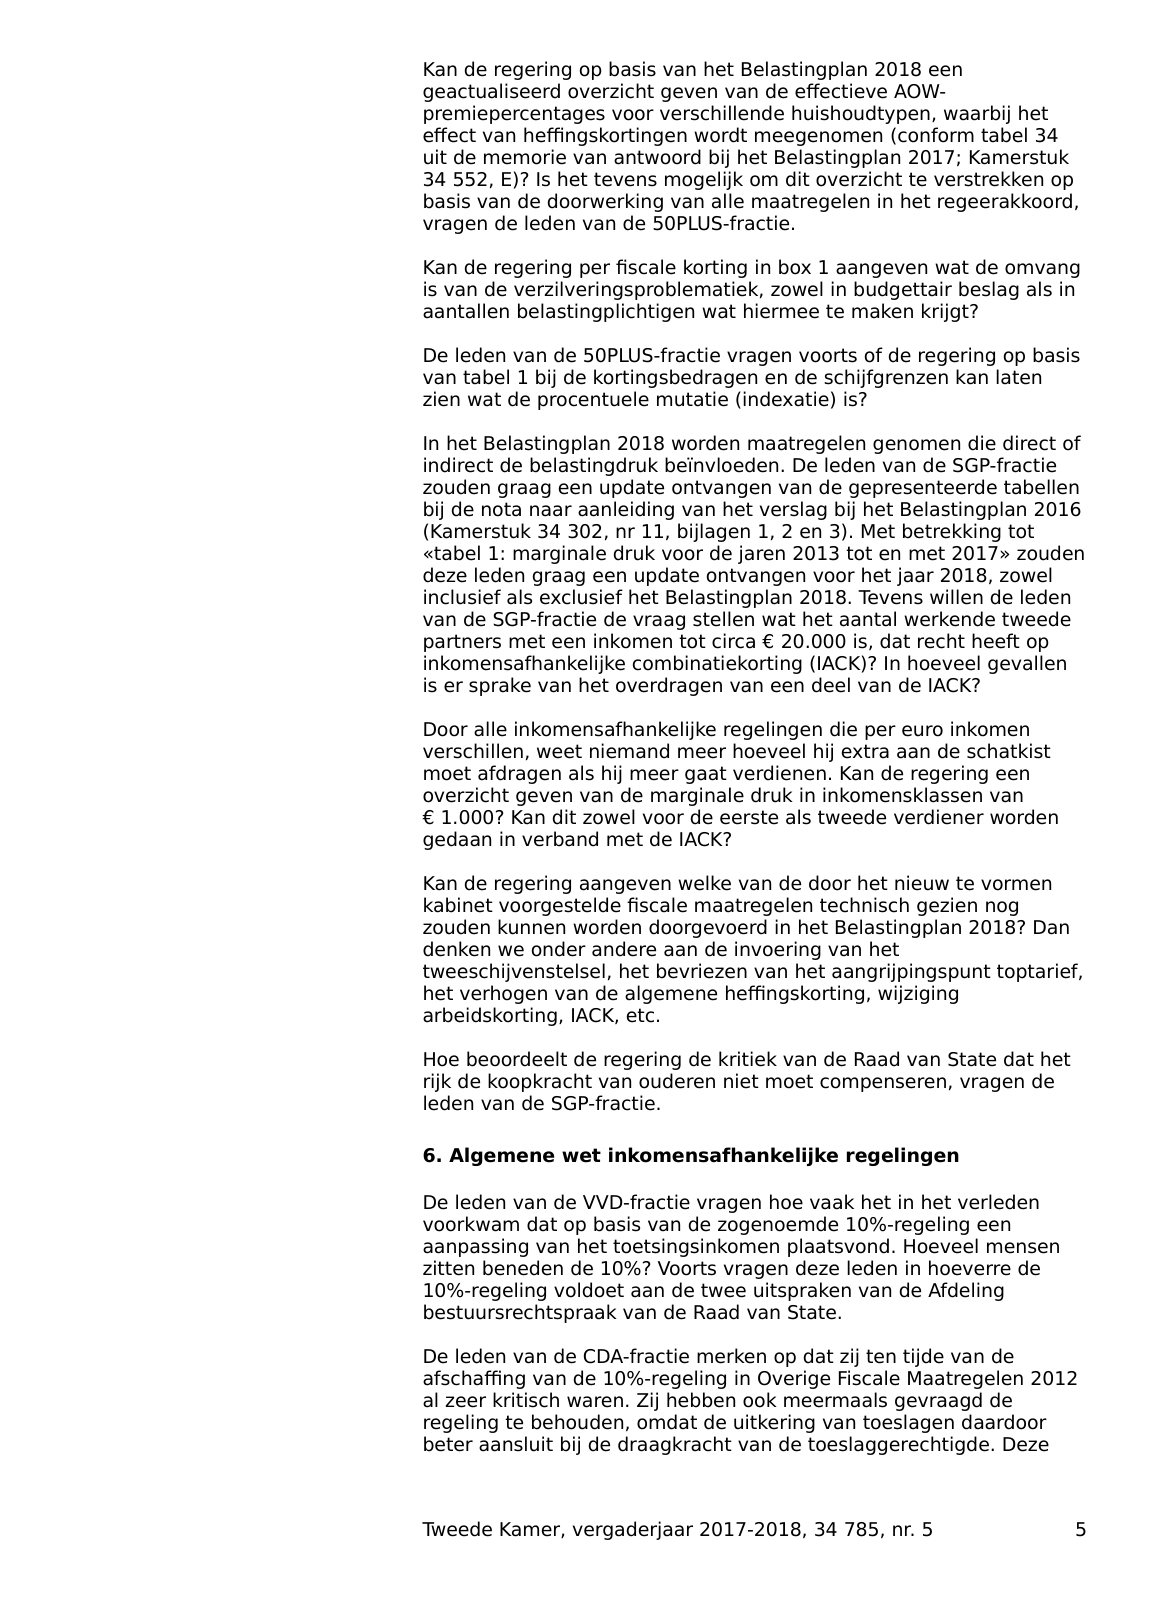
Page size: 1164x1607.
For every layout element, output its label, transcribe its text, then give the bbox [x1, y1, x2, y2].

text Hoe beoordeelt de regering de kritiek van de Raad van State dat het rijk de koopkracht van ouderen niet moet compenseren, vragen de leden van de SGP-fractie. [422, 1049, 1087, 1115]
text De leden van de CDA-fractie merken op dat zij ten tijde van de afschaffing van de 10%-regeling in Overige Fiscale Maatregelen 2012 al zeer kritisch waren. Zij hebben ook meermaals gevraagd de regeling te behouden, omdat de uitkering van toeslagen daardoor beter aansluit bij de draagkracht van de toeslaggerechtigde. Deze [422, 1346, 1087, 1456]
text De leden van de 50PLUS-fractie vragen voorts of de regering op basis van tabel 1 bij de kortingsbedragen en de schijfgrenzen kan laten zien wat de procentuele mutatie (indexatie) is? [422, 345, 1087, 411]
text In het Belastingplan 2018 worden maatregelen genomen die direct of indirect de belastingdruk beïnvloeden. De leden van de SGP-fractie zouden graag een update ontvangen van de gepresenteerde tabellen bij de nota naar aanleiding van het verslag bij het Belastingplan 2016 (Kamerstuk 34 302, nr 11, bijlagen 1, 2 en 3). Met betrekking tot «tabel 1: marginale druk voor de jaren 2013 tot en met 2017» zouden deze leden graag een update ontvangen voor het jaar 2018, zowel inclusief als exclusief het Belastingplan 2018. Tevens willen de leden van de SGP-fractie de vraag stellen wat het aantal werkende tweede partners met een inkomen tot circa € 20.000 is, dat recht heeft op inkomensafhankelijke combinatiekorting (IACK)? In hoeveel gevallen is er sprake van het overdragen van een deel van de IACK? [422, 433, 1087, 697]
text Kan de regering aangeven welke van de door het nieuw te vormen kabinet voorgestelde fiscale maatregelen technisch gezien nog zouden kunnen worden doorgevoerd in het Belastingplan 2018? Dan denken we onder andere aan de invoering van het tweeschijvenstelsel, het bevriezen van het aangrijpingspunt toptarief, het verhogen van de algemene heffingskorting, wijziging arbeidskorting, IACK, etc. [422, 873, 1087, 1027]
text Kan de regering per fiscale korting in box 1 aangeven wat de omvang is van de verzilveringsproblematiek, zowel in budgettair beslag als in aantallen belastingplichtigen wat hiermee te maken krijgt? [422, 257, 1087, 323]
subtitle 6. Algemene wet inkomensafhankelijke regelingen [422, 1145, 1087, 1167]
text Kan de regering op basis van het Belastingplan 2018 een geactualiseerd overzicht geven van de effectieve AOW-premiepercentages voor verschillende huishoudtypen, waarbij het effect van heffingskortingen wordt meegenomen (conform tabel 34 uit de memorie van antwoord bij het Belastingplan 2017; Kamerstuk 34 552, E)? Is het tevens mogelijk om dit overzicht te verstrekken op basis van de doorwerking van alle maatregelen in het regeerakkoord, vragen de leden van de 50PLUS-fractie. [422, 59, 1087, 235]
text Door alle inkomensafhankelijke regelingen die per euro inkomen verschillen, weet niemand meer hoeveel hij extra aan de schatkist moet afdragen als hij meer gaat verdienen. Kan de regering een overzicht geven van de marginale druk in inkomensklassen van € 1.000? Kan dit zowel voor de eerste als tweede verdiener worden gedaan in verband met de IACK? [422, 719, 1087, 851]
text De leden van de VVD-fractie vragen hoe vaak het in het verleden voorkwam dat op basis van de zogenoemde 10%-regeling een aanpassing van het toetsingsinkomen plaatsvond. Hoeveel mensen zitten beneden de 10%? Voorts vragen deze leden in hoeverre de 10%-regeling voldoet aan de twee uitspraken van de Afdeling bestuursrechtspraak van de Raad van State. [422, 1192, 1087, 1324]
